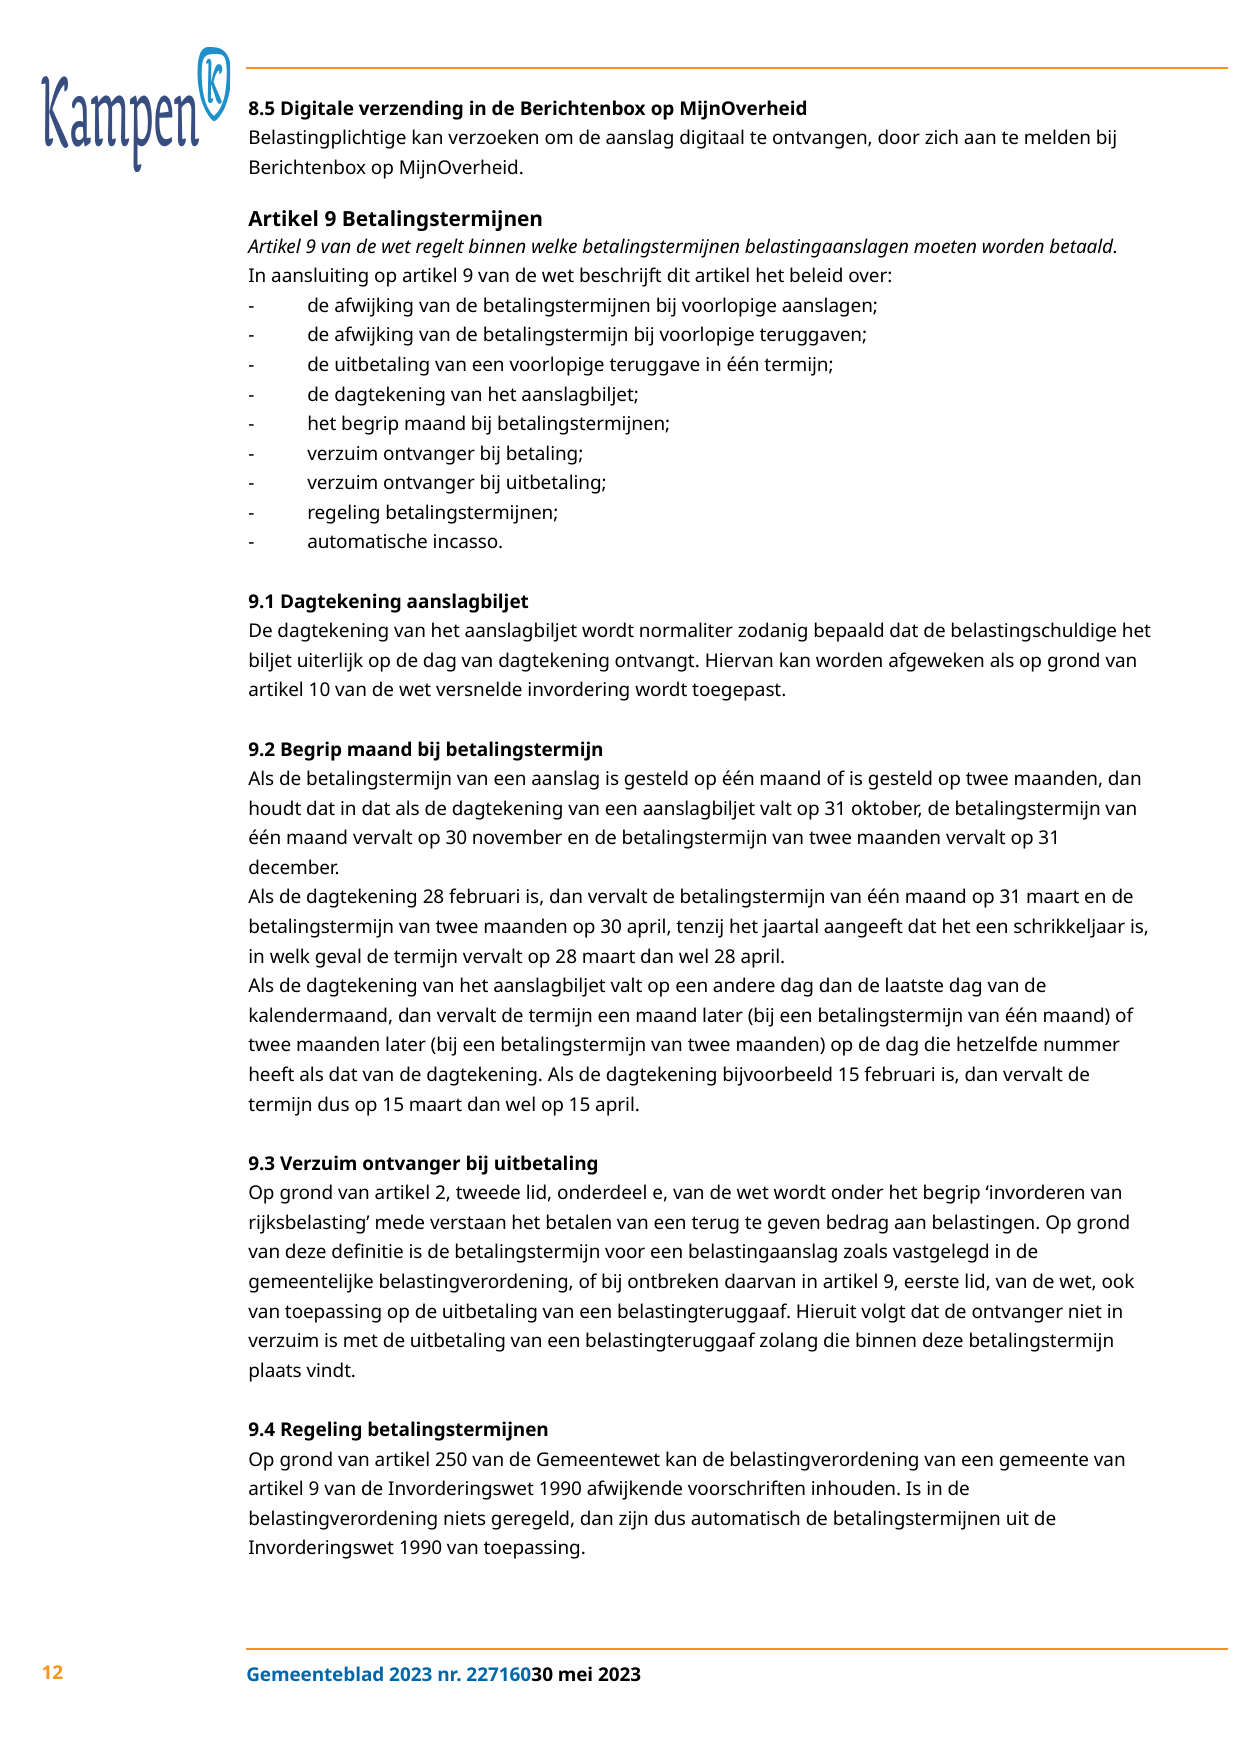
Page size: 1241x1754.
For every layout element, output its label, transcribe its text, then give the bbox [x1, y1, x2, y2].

text 9.3 Verzuim ontvanger bij uitbetaling [248, 1150, 1152, 1176]
text Op grond van artikel 2, tweede lid, onderdeel e, van de wet wordt onder het begrip ‘invorderen van rijksbelasting’ mede verstaan het betalen van een terug te geven bedrag aan belastingen. Op grond van deze definitie is de betalingstermijn voor een belastingaanslag zoals vastgelegd in de gemeentelijke belastingverordening, of bij ontbreken daarvan in artikel 9, eerste lid, van de wet, ook van toepassing op de uitbetaling van een belastingteruggaaf. Hieruit volgt dat de ontvanger niet in verzuim is met de uitbetaling van een belastingteruggaaf zolang die binnen deze betalingstermijn plaats vindt. [248, 1179, 1152, 1383]
list verzuim ontvanger bij betaling; [248, 440, 1152, 466]
text De dagtekening van het aanslagbiljet wordt normaliter zodanig bepaald dat de belastingschuldige het biljet uiterlijk op de dag van dagtekening ontvangt. Hiervan kan worden afgeweken als op grond van artikel 10 van de wet versnelde invordering wordt toegepast. [248, 617, 1152, 702]
text Als de dagtekening van het aanslagbiljet valt op een andere dag dan de laatste dag van de kalendermaand, dan vervalt de termijn een maand later (bij een betalingstermijn van één maand) of twee maanden later (bij een betalingstermijn van twee maanden) op de dag die hetzelfde nummer heeft als dat van de dagtekening. Als de dagtekening bijvoorbeeld 15 februari is, dan vervalt de termijn dus op 15 maart dan wel op 15 april. [248, 972, 1152, 1116]
text 9.2 Begrip maand bij betalingstermijn [248, 736, 1152, 761]
list automatische incasso. [248, 529, 1152, 554]
list de uitbetaling van een voorlopige teruggave in één termijn; [248, 351, 1152, 377]
list de afwijking van de betalingstermijnen bij voorlopige aanslagen; [248, 292, 1152, 318]
text Artikel 9 van de wet regelt binnen welke betalingstermijnen belastingaanslagen moeten worden betaald. [248, 233, 1152, 258]
list de afwijking van de betalingstermijn bij voorlopige teruggaven; [248, 322, 1152, 347]
text Artikel 9 Betalingstermijnen [248, 204, 1152, 233]
text Als de betalingstermijn van een aanslag is gesteld op één maand of is gesteld op twee maanden, dan houdt dat in dat als de dagtekening van een aanslagbiljet valt op 31 oktober, de betalingstermijn van één maand vervalt op 30 november en de betalingstermijn van twee maanden vervalt op 31 december. [248, 765, 1152, 880]
text Op grond van artikel 250 van de Gemeentewet kan de belastingverordening van een gemeente van artikel 9 van de Invorderingswet 1990 afwijkende voorschriften inhouden. Is in de belastingverordening niets geregeld, dan zijn dus automatisch de betalingstermijnen uit de Invorderingswet 1990 van toepassing. [248, 1446, 1152, 1560]
list het begrip maand bij betalingstermijnen; [248, 410, 1152, 436]
text In aansluiting op artikel 9 van de wet beschrijft dit artikel het beleid over: [248, 262, 1152, 288]
text Belastingplichtige kan verzoeken om de aanslag digitaal te ontvangen, door zich aan te melden bij Berichtenbox op MijnOverheid. [248, 124, 1152, 180]
text 8.5 Digitale verzending in de Berichtenbox op MijnOverheid [248, 95, 1152, 121]
list de dagtekening van het aanslagbiljet; [248, 381, 1152, 406]
picture [41, 47, 231, 172]
list verzuim ontvanger bij uitbetaling; [248, 469, 1152, 495]
text Als de dagtekening 28 februari is, dan vervalt de betalingstermijn van één maand op 31 maart en de betalingstermijn van twee maanden op 30 april, tenzij het jaartal aangeeft dat het een schrikkeljaar is, in welk geval de termijn vervalt op 28 maart dan wel 28 april. [248, 884, 1152, 968]
list regeling betalingstermijnen; [248, 499, 1152, 525]
text 9.1 Dagtekening aanslagbiljet [248, 588, 1152, 613]
text 9.4 Regeling betalingstermijnen [248, 1416, 1152, 1442]
